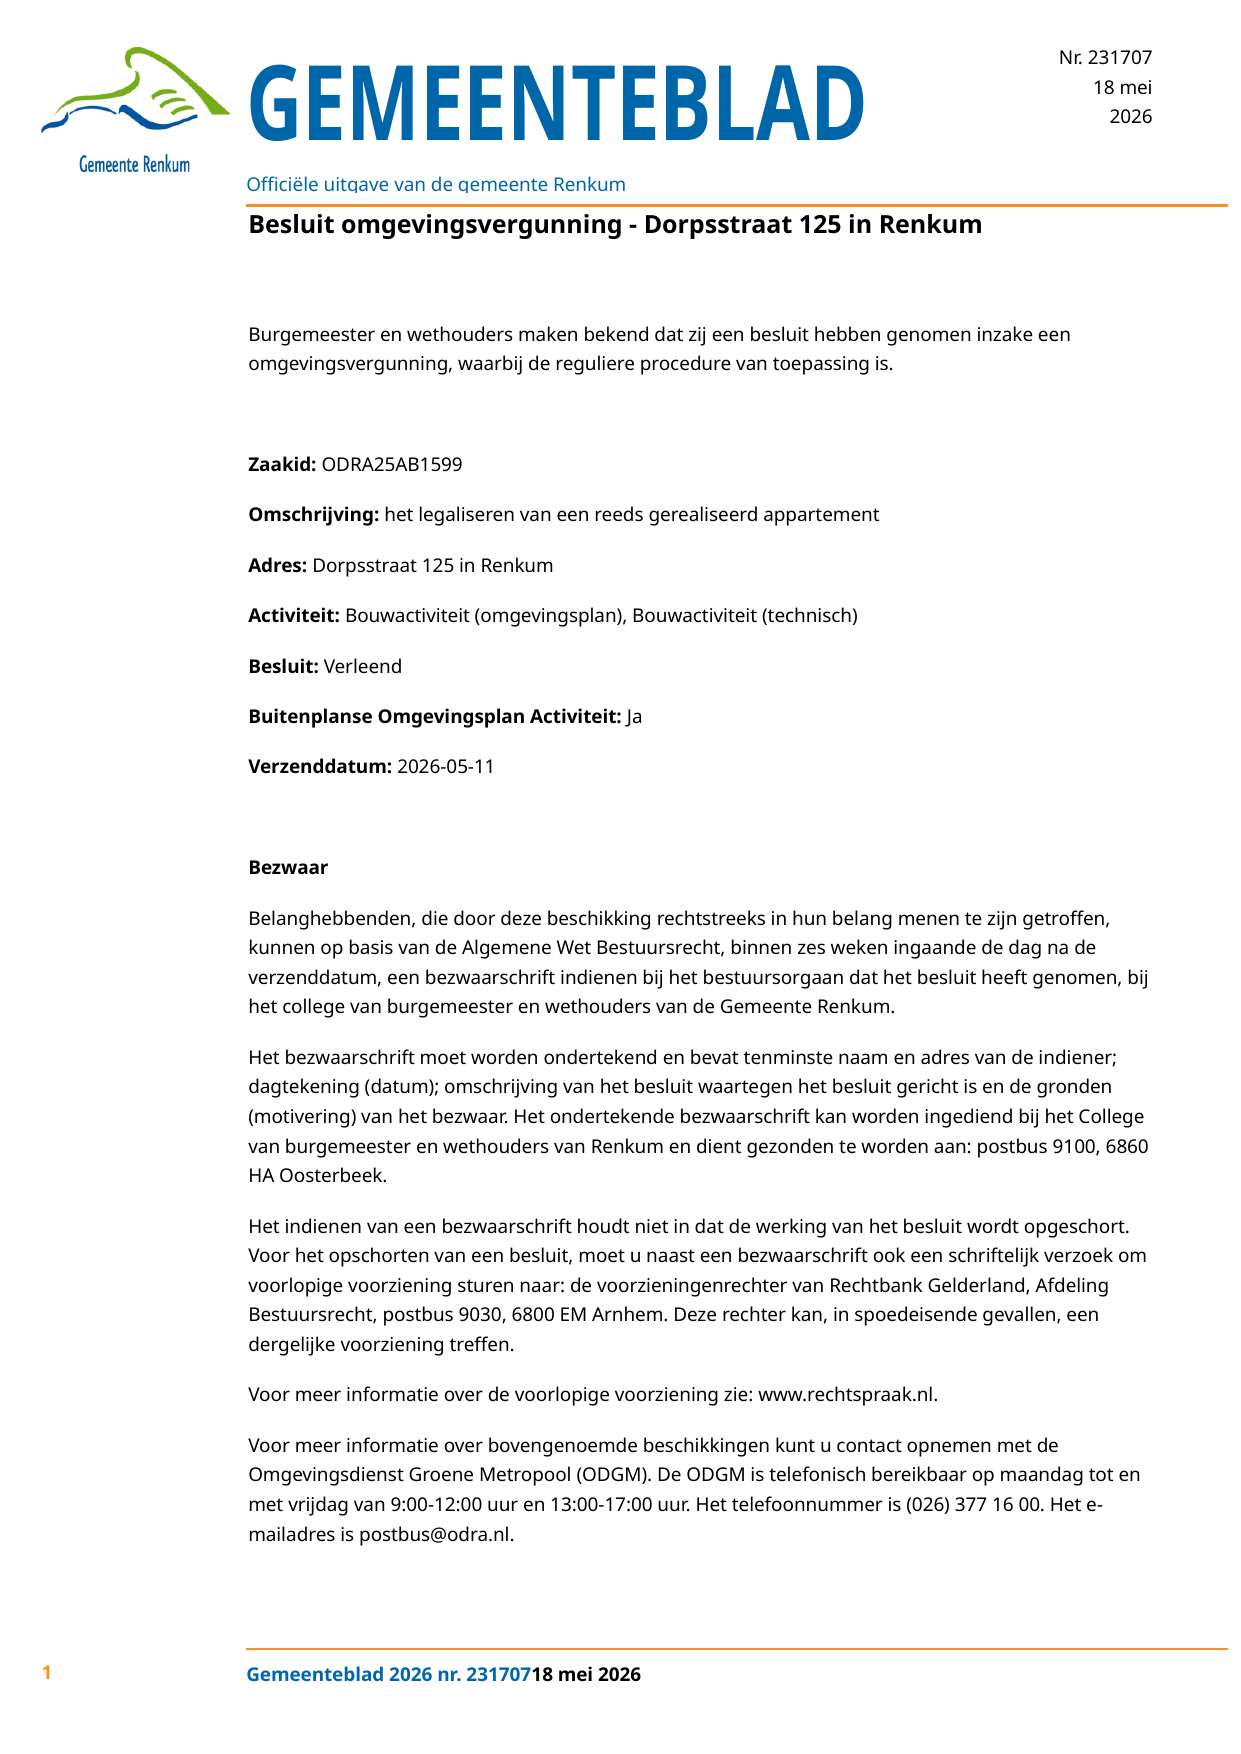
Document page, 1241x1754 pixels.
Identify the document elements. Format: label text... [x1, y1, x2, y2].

text Besluit: Verleend [248, 653, 1152, 678]
text Het indienen van een bezwaarschrift houdt niet in dat de werking van het besluit wordt opgeschort. Voor het opschorten van een besluit, moet u naast een bezwaarschrift ook een schriftelijk verzoek om voorlopige voorziening sturen naar: de voorzieningenrechter van Rechtbank Gelderland, Afdeling Bestuursrecht, postbus 9030, 6800 EM Arnhem. Deze rechter kan, in spoedeisende gevallen, een dergelijke voorziening treffen. [248, 1213, 1152, 1357]
text Belanghebbenden, die door deze beschikking rechtstreeks in hun belang menen te zijn getroffen, kunnen op basis van de Algemene Wet Bestuursrecht, binnen zes weken ingaande de dag na de verzenddatum, een bezwaarschrift indienen bij het bestuursorgaan dat het besluit heeft genomen, bij het college van burgemeester en wethouders van de Gemeente Renkum. [248, 905, 1152, 1019]
text Omschrijving: het legaliseren van een reeds gerealiseerd appartement [248, 502, 1152, 527]
picture [41, 47, 231, 172]
text Het bezwaarschrift moet worden ondertekend en bevat tenminste naam en adres van de indiener; dagtekening (datum); omschrijving van het besluit waartegen het besluit gericht is en de gronden (motivering) van het bezwaar. Het ondertekende bezwaarschrift kan worden ingediend bij het College van burgemeester en wethouders van Renkum en dient gezonden te worden aan: postbus 9100, 6860 HA Oosterbeek. [248, 1044, 1152, 1188]
text Voor meer informatie over de voorlopige voorziening zie: www.rechtspraak.nl. [248, 1382, 1152, 1407]
text Activiteit: Bouwactiviteit (omgevingsplan), Bouwactiviteit (technisch) [248, 602, 1152, 628]
text Besluit omgevingsvergunning - Dorpsstraat 125 in Renkum [248, 207, 1152, 241]
text Voor meer informatie over bovengenoemde beschikkingen kunt u contact opnemen met de Omgevingsdienst Groene Metropool (ODGM). De ODGM is telefonisch bereikbaar op maandag tot en met vrijdag van 9:00-12:00 uur en 13:00-17:00 uur. Het telefoonnummer is (026) 377 16 00. Het e-mailadres is postbus@odra.nl. [248, 1432, 1152, 1546]
text Buitenplanse Omgevingsplan Activiteit: Ja [248, 703, 1152, 729]
text Bezwaar [248, 854, 1152, 880]
text Verzenddatum: 2026-05-11 [248, 754, 1152, 779]
text Adres: Dorpsstraat 125 in Renkum [248, 552, 1152, 578]
text Burgemeester en wethouders maken bekend dat zij een besluit hebben genomen inzake een omgevingsvergunning, waarbij de reguliere procedure van toepassing is. [248, 321, 1152, 376]
text Zaakid: ODRA25AB1599 [248, 451, 1152, 477]
